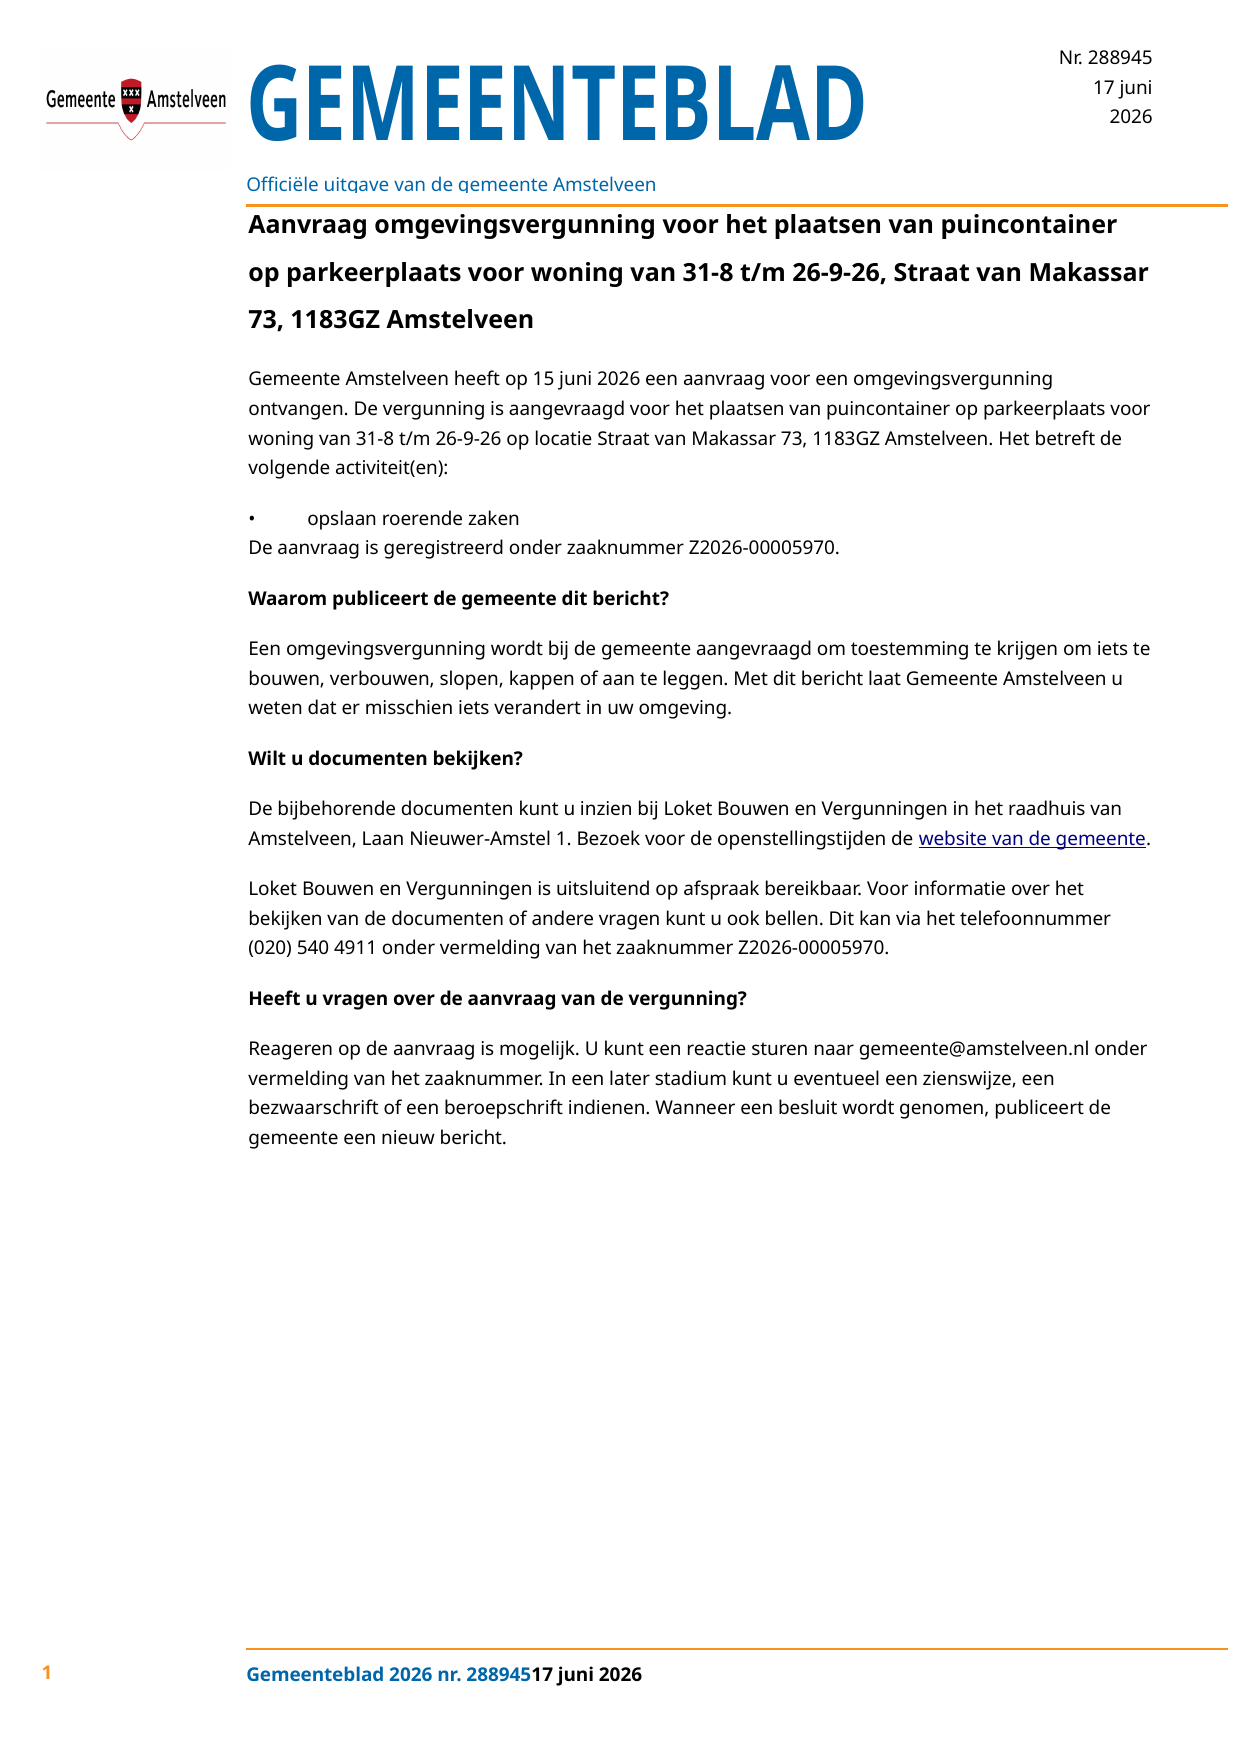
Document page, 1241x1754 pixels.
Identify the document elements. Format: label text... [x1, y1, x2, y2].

text Gemeente Amstelveen heeft op 15 juni 2026 een aanvraag voor een omgevingsvergunning ontvangen. De vergunning is aangevraagd voor het plaatsen van puincontainer op parkeerplaats voor woning van 31-8 t/m 26-9-26 op locatie Straat van Makassar 73, 1183GZ Amstelveen. Het betreft de volgende activiteit(en): [248, 366, 1152, 480]
text Een omgevingsvergunning wordt bij de gemeente aangevraagd om toestemming te krijgen om iets te bouwen, verbouwen, slopen, kappen of aan te leggen. Met dit bericht laat Gemeente Amstelveen u weten dat er misschien iets verandert in uw omgeving. [248, 635, 1152, 720]
text De aanvraag is geregistreerd onder zaaknummer Z2026-00005970. [248, 534, 1152, 560]
text Loket Bouwen en Vergunningen is uitsluitend op afspraak bereikbaar. Voor informatie over het bekijken van de documenten of andere vragen kunt u ook bellen. Dit kan via het telefoonnummer (020) 540 4911 onder vermelding van het zaaknummer Z2026-00005970. [248, 875, 1152, 960]
text Waarom publiceert de gemeente dit bericht? [248, 585, 1152, 610]
text Reageren op de aanvraag is mogelijk. U kunt een reactie sturen naar gemeente@amstelveen.nl onder vermelding van het zaaknummer. In een later stadium kunt u eventueel een zienswijze, een bezwaarschrift of een beroepschrift indienen. Wanneer een besluit wordt genomen, publiceert de gemeente een nieuw bericht. [248, 1035, 1152, 1149]
text Aanvraag omgevingsvergunning voor het plaatsen van puincontainer op parkeerplaats voor woning van 31-8 t/m 26-9-26, Straat van Makassar 73, 1183GZ Amstelveen [248, 207, 1152, 336]
list opslaan roerende zaken [248, 505, 1152, 530]
text Wilt u documenten bekijken? [248, 745, 1152, 770]
text De bijbehorende documenten kunt u inzien bij Loket Bouwen en Vergunningen in het raadhuis van Amstelveen, Laan Nieuwer-Amstel 1. Bezoek voor de openstellingstijden de website van de gemeente. [248, 795, 1152, 850]
text Heeft u vragen over de aanvraag van de vergunning? [248, 985, 1152, 1010]
picture [41, 47, 231, 172]
